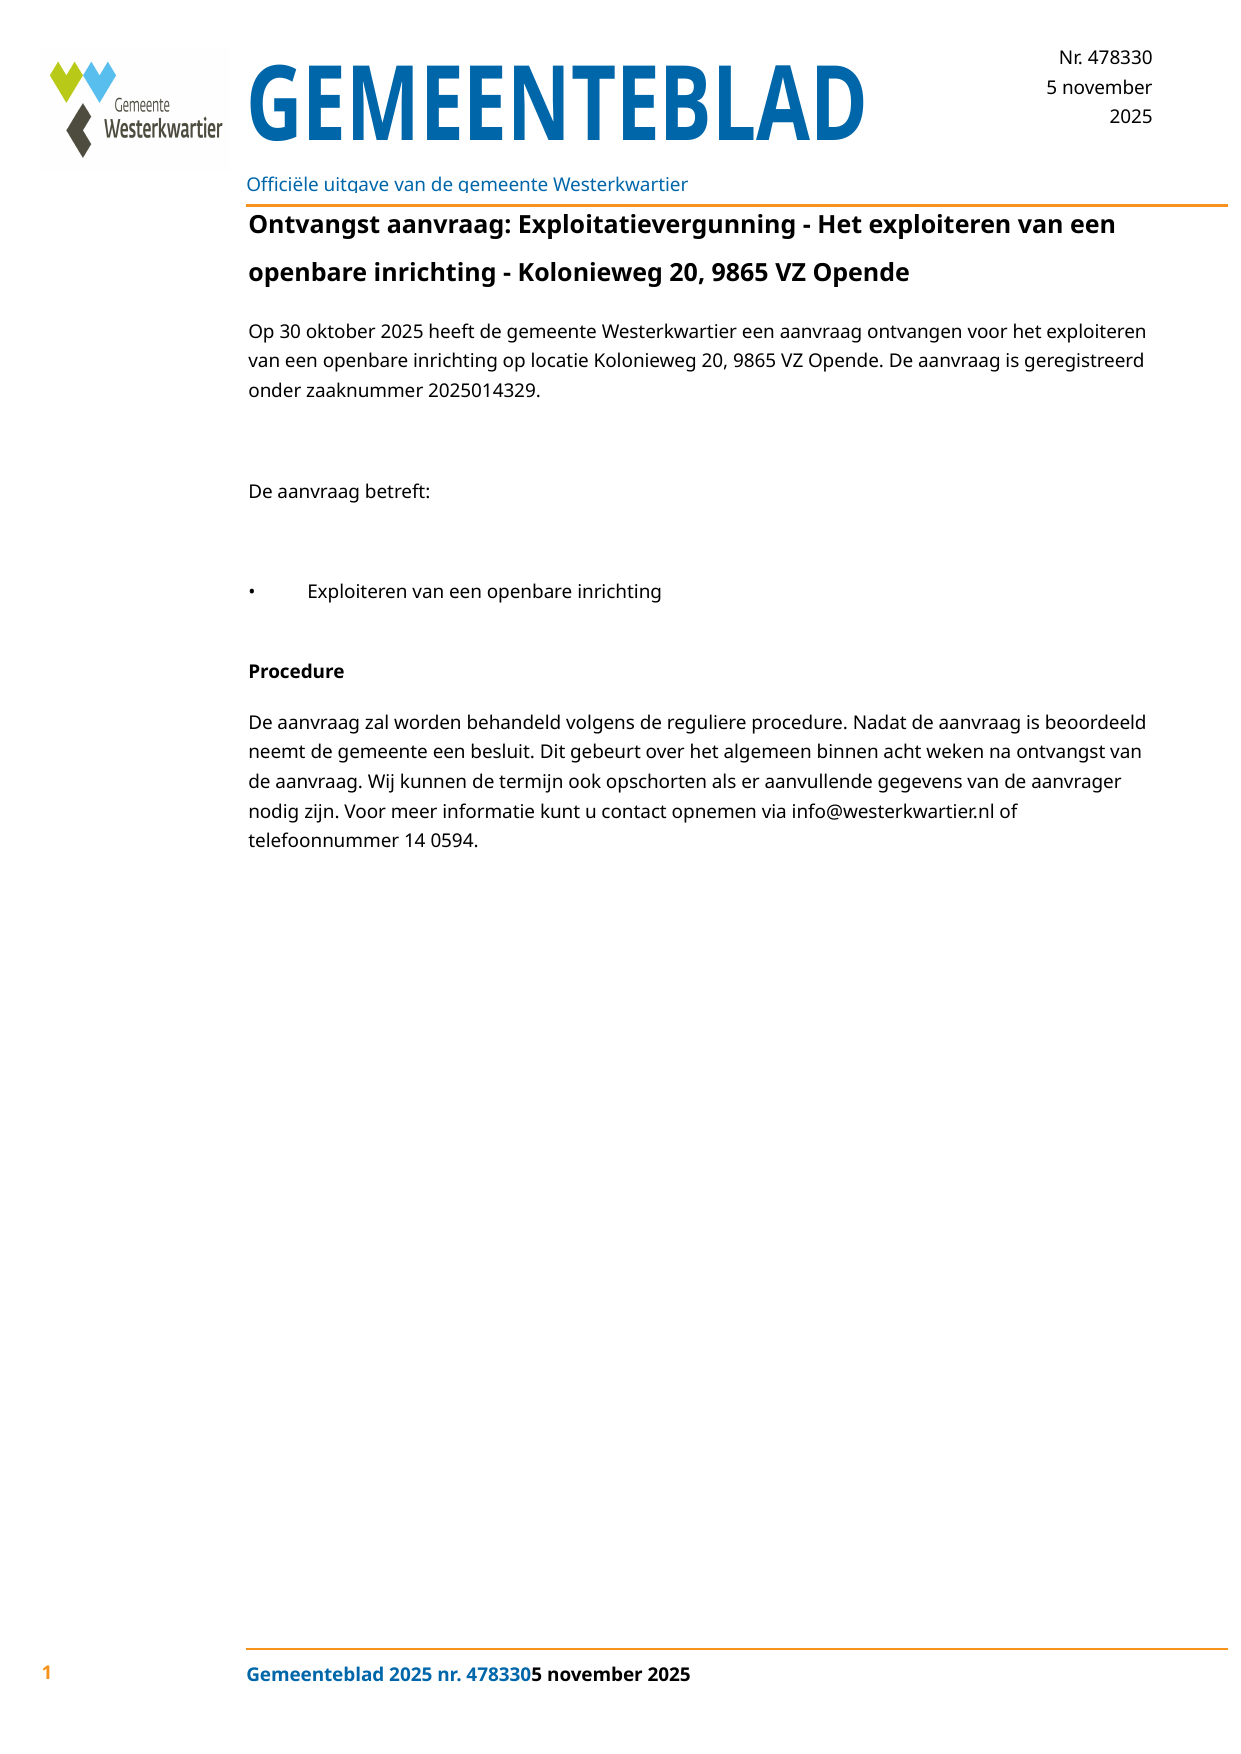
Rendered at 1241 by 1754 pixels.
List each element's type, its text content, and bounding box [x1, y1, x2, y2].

text Procedure [248, 659, 1152, 684]
text Ontvangst aanvraag: Exploitatievergunning - Het exploiteren van een openbare inrichting - Kolonieweg 20, 9865 VZ Opende [248, 207, 1152, 288]
text De aanvraag betreft: [248, 478, 1152, 504]
text De aanvraag zal worden behandeld volgens de reguliere procedure. Nadat de aanvraag is beoordeeld neemt de gemeente een besluit. Dit gebeurt over het algemeen binnen acht weken na ontvangst van de aanvraag. Wij kunnen de termijn ook opschorten als er aanvullende gegevens van de aanvrager nodig zijn. Voor meer informatie kunt u contact opnemen via info@westerkwartier.nl of telefoonnummer 14 0594. [248, 709, 1152, 853]
picture [41, 47, 231, 172]
list Exploiteren van een openbare inrichting [248, 579, 1152, 604]
text Op 30 oktober 2025 heeft de gemeente Westerkwartier een aanvraag ontvangen voor het exploiteren van een openbare inrichting op locatie Kolonieweg 20, 9865 VZ Opende. De aanvraag is geregistreerd onder zaaknummer 2025014329. [248, 318, 1152, 403]
